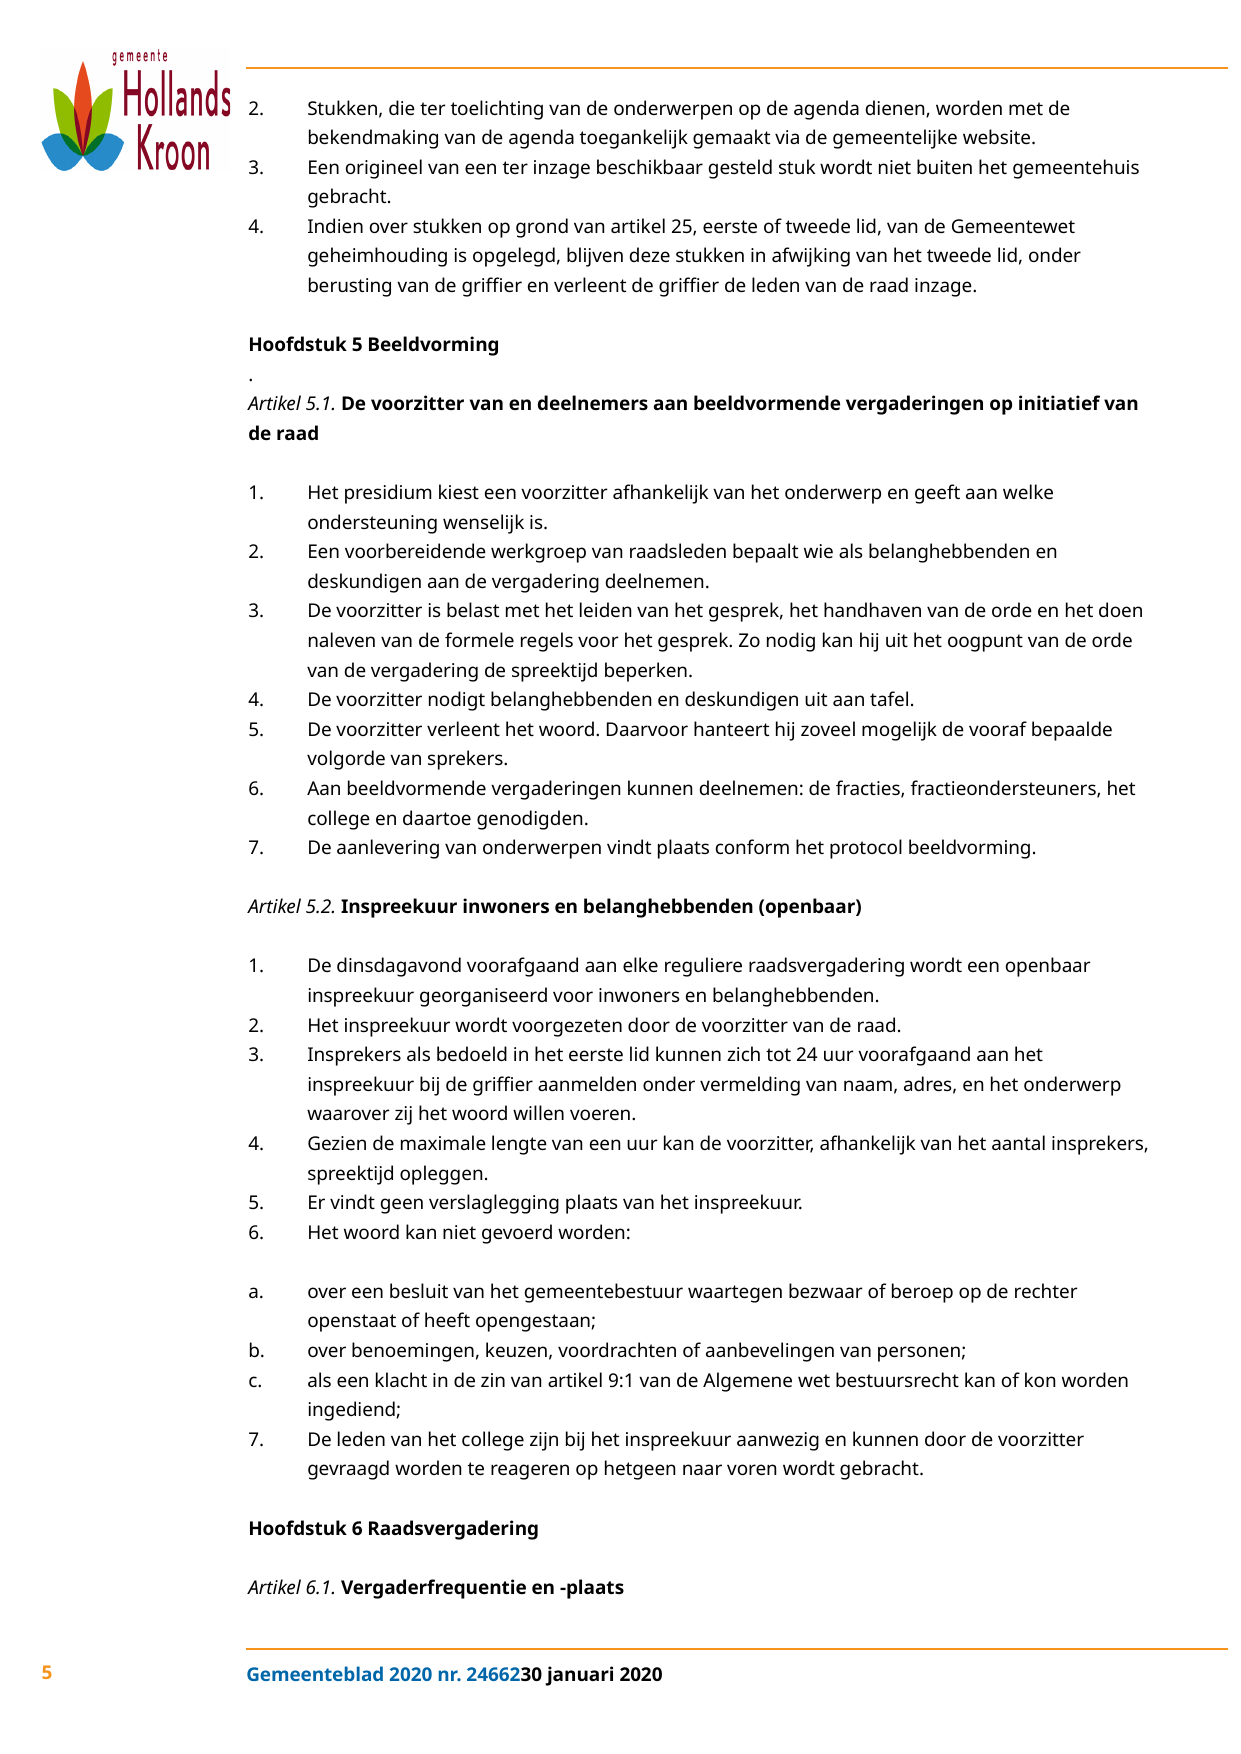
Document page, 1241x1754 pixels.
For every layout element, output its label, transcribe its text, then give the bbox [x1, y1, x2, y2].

list Een voorbereidende werkgroep van raadsleden bepaalt wie als belanghebbenden en deskundigen aan de vergadering deelnemen. [248, 538, 1152, 594]
list Stukken, die ter toelichting van de onderwerpen op de agenda dienen, worden met de bekendmaking van de agenda toegankelijk gemaakt via de gemeentelijke website. [248, 95, 1152, 150]
list De aanlevering van onderwerpen vindt plaats conform het protocol beeldvorming. [248, 834, 1152, 860]
list De voorzitter verleent het woord. Daarvoor hanteert hij zoveel mogelijk de vooraf bepaalde volgorde van sprekers. [248, 716, 1152, 771]
text . [248, 361, 1152, 387]
list De voorzitter is belast met het leiden van het gesprek, het handhaven van de orde en het doen naleven van de formele regels voor het gesprek. Zo nodig kan hij uit het oogpunt van de orde van de vergadering de spreektijd beperken. [248, 598, 1152, 683]
list De voorzitter nodigt belanghebbenden en deskundigen uit aan tafel. [248, 686, 1152, 712]
list Het inspreekuur wordt voorgezeten door de voorzitter van de raad. [248, 1012, 1152, 1038]
list Indien over stukken op grond van artikel 25, eerste of tweede lid, van de Gemeentewet geheimhouding is opgelegd, blijven deze stukken in afwijking van het tweede lid, onder berusting van de griffier en verleent de griffier de leden van de raad inzage. [248, 213, 1152, 298]
text Artikel 5.2. Inspreekuur inwoners en belanghebbenden (openbaar) [248, 893, 1152, 919]
list Er vindt geen verslaglegging plaats van het inspreekuur. [248, 1189, 1152, 1215]
list over benoemingen, keuzen, voordrachten of aanbevelingen van personen; [248, 1337, 1152, 1363]
list Een origineel van een ter inzage beschikbaar gesteld stuk wordt niet buiten het gemeentehuis gebracht. [248, 154, 1152, 209]
list De leden van het college zijn bij het inspreekuur aanwezig en kunnen door de voorzitter gevraagd worden te reageren op hetgeen naar voren wordt gebracht. [248, 1426, 1152, 1481]
text Hoofdstuk 6 Raadsvergadering [248, 1515, 1152, 1541]
text Artikel 5.1. De voorzitter van en deelnemers aan beeldvormende vergaderingen op initiatief van de raad [248, 391, 1152, 446]
list Aan beeldvormende vergaderingen kunnen deelnemen: de fracties, fractieondersteuners, het college en daartoe genodigden. [248, 775, 1152, 831]
text Artikel 6.1. Vergaderfrequentie en -plaats [248, 1574, 1152, 1600]
list over een besluit van het gemeentebestuur waartegen bezwaar of beroep op de rechter openstaat of heeft opengestaan; [248, 1278, 1152, 1333]
list Het woord kan niet gevoerd worden: [248, 1219, 1152, 1245]
list De dinsdagavond voorafgaand aan elke reguliere raadsvergadering wordt een openbaar inspreekuur georganiseerd voor inwoners en belanghebbenden. [248, 953, 1152, 1008]
list Gezien de maximale lengte van een uur kan de voorzitter, afhankelijk van het aantal insprekers, spreektijd opleggen. [248, 1130, 1152, 1186]
list Het presidium kiest een voorzitter afhankelijk van het onderwerp en geeft aan welke ondersteuning wenselijk is. [248, 479, 1152, 535]
list als een klacht in de zin van artikel 9:1 van de Algemene wet bestuursrecht kan of kon worden ingediend; [248, 1367, 1152, 1422]
text Hoofdstuk 5 Beeldvorming [248, 331, 1152, 357]
picture [41, 47, 231, 172]
list Insprekers als bedoeld in het eerste lid kunnen zich tot 24 uur voorafgaand aan het inspreekuur bij de griffier aanmelden onder vermelding van naam, adres, en het onderwerp waarover zij het woord willen voeren. [248, 1041, 1152, 1126]
